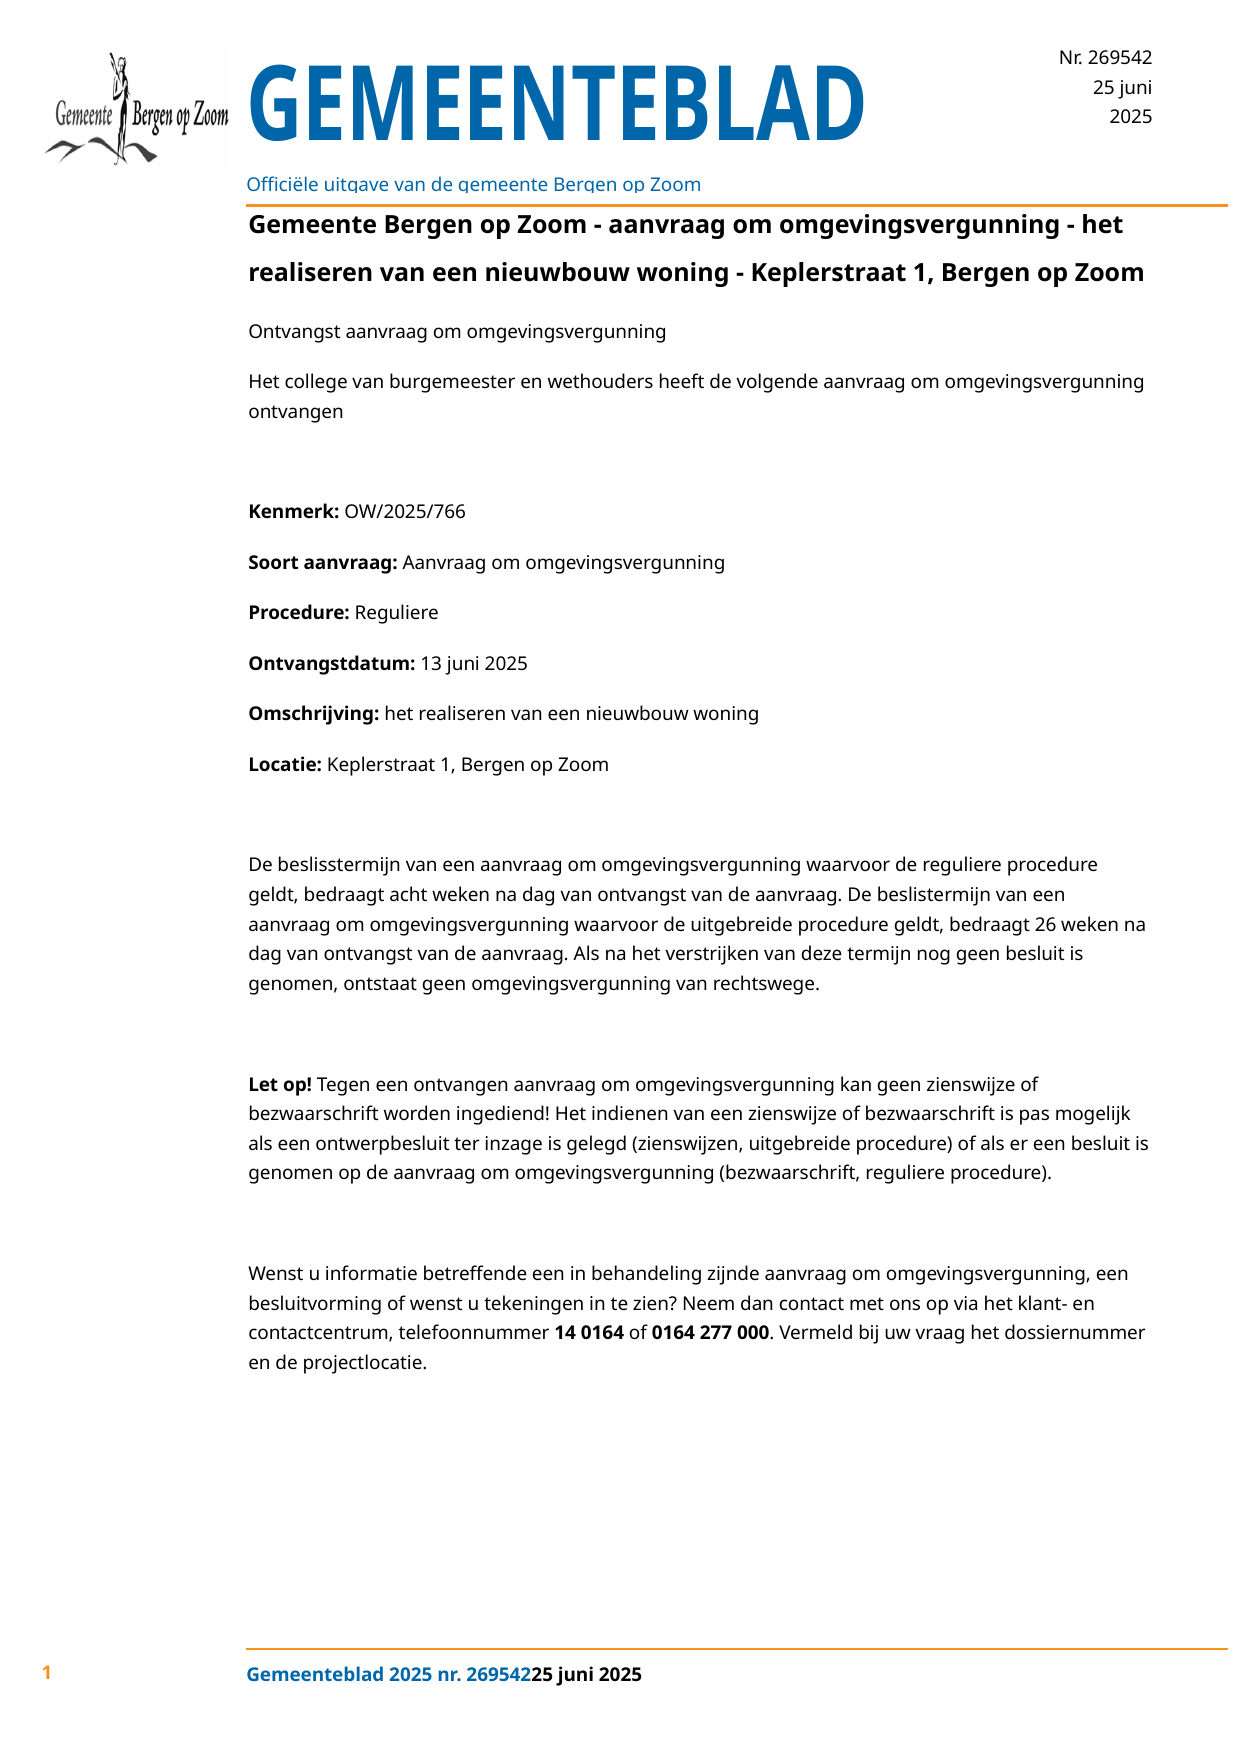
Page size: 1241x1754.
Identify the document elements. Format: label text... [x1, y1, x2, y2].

text Gemeente Bergen op Zoom - aanvraag om omgevingsvergunning - het realiseren van een nieuwbouw woning - Keplerstraat 1, Bergen op Zoom [248, 207, 1152, 288]
text Ontvangst aanvraag om omgevingsvergunning [248, 318, 1152, 344]
text Omschrijving: het realiseren van een nieuwbouw woning [248, 700, 1152, 726]
text De beslisstermijn van een aanvraag om omgevingsvergunning waarvoor de reguliere procedure geldt, bedraagt acht weken na dag van ontvangst van de aanvraag. De beslistermijn van een aanvraag om omgevingsvergunning waarvoor de uitgebreide procedure geldt, bedraagt 26 weken na dag van ontvangst van de aanvraag. Als na het verstrijken van deze termijn nog geen besluit is genomen, ontstaat geen omgevingsvergunning van rechtswege. [248, 852, 1152, 996]
text Het college van burgemeester en wethouders heeft de volgende aanvraag om omgevingsvergunning ontvangen [248, 368, 1152, 424]
picture [41, 47, 231, 172]
text Kenmerk: OW/2025/766 [248, 499, 1152, 524]
text Procedure: Reguliere [248, 599, 1152, 625]
text Ontvangstdatum: 13 juni 2025 [248, 650, 1152, 676]
text Locatie: Keplerstraat 1, Bergen op Zoom [248, 751, 1152, 777]
text Let op! Tegen een ontvangen aanvraag om omgevingsvergunning kan geen zienswijze of bezwaarschrift worden ingediend! Het indienen van een zienswijze of bezwaarschrift is pas mogelijk als een ontwerpbesluit ter inzage is gelegd (zienswijzen, uitgebreide procedure) of als er een besluit is genomen op de aanvraag om omgevingsvergunning (bezwaarschrift, reguliere procedure). [248, 1071, 1152, 1185]
text Soort aanvraag: Aanvraag om omgevingsvergunning [248, 549, 1152, 575]
text Wenst u informatie betreffende een in behandeling zijnde aanvraag om omgevingsvergunning, een besluitvorming of wenst u tekeningen in te zien? Neem dan contact met ons op via het klant- en contactcentrum, telefoonnummer 14 0164 of 0164 277 000. Vermeld bij uw vraag het dossiernummer en de projectlocatie. [248, 1260, 1152, 1375]
